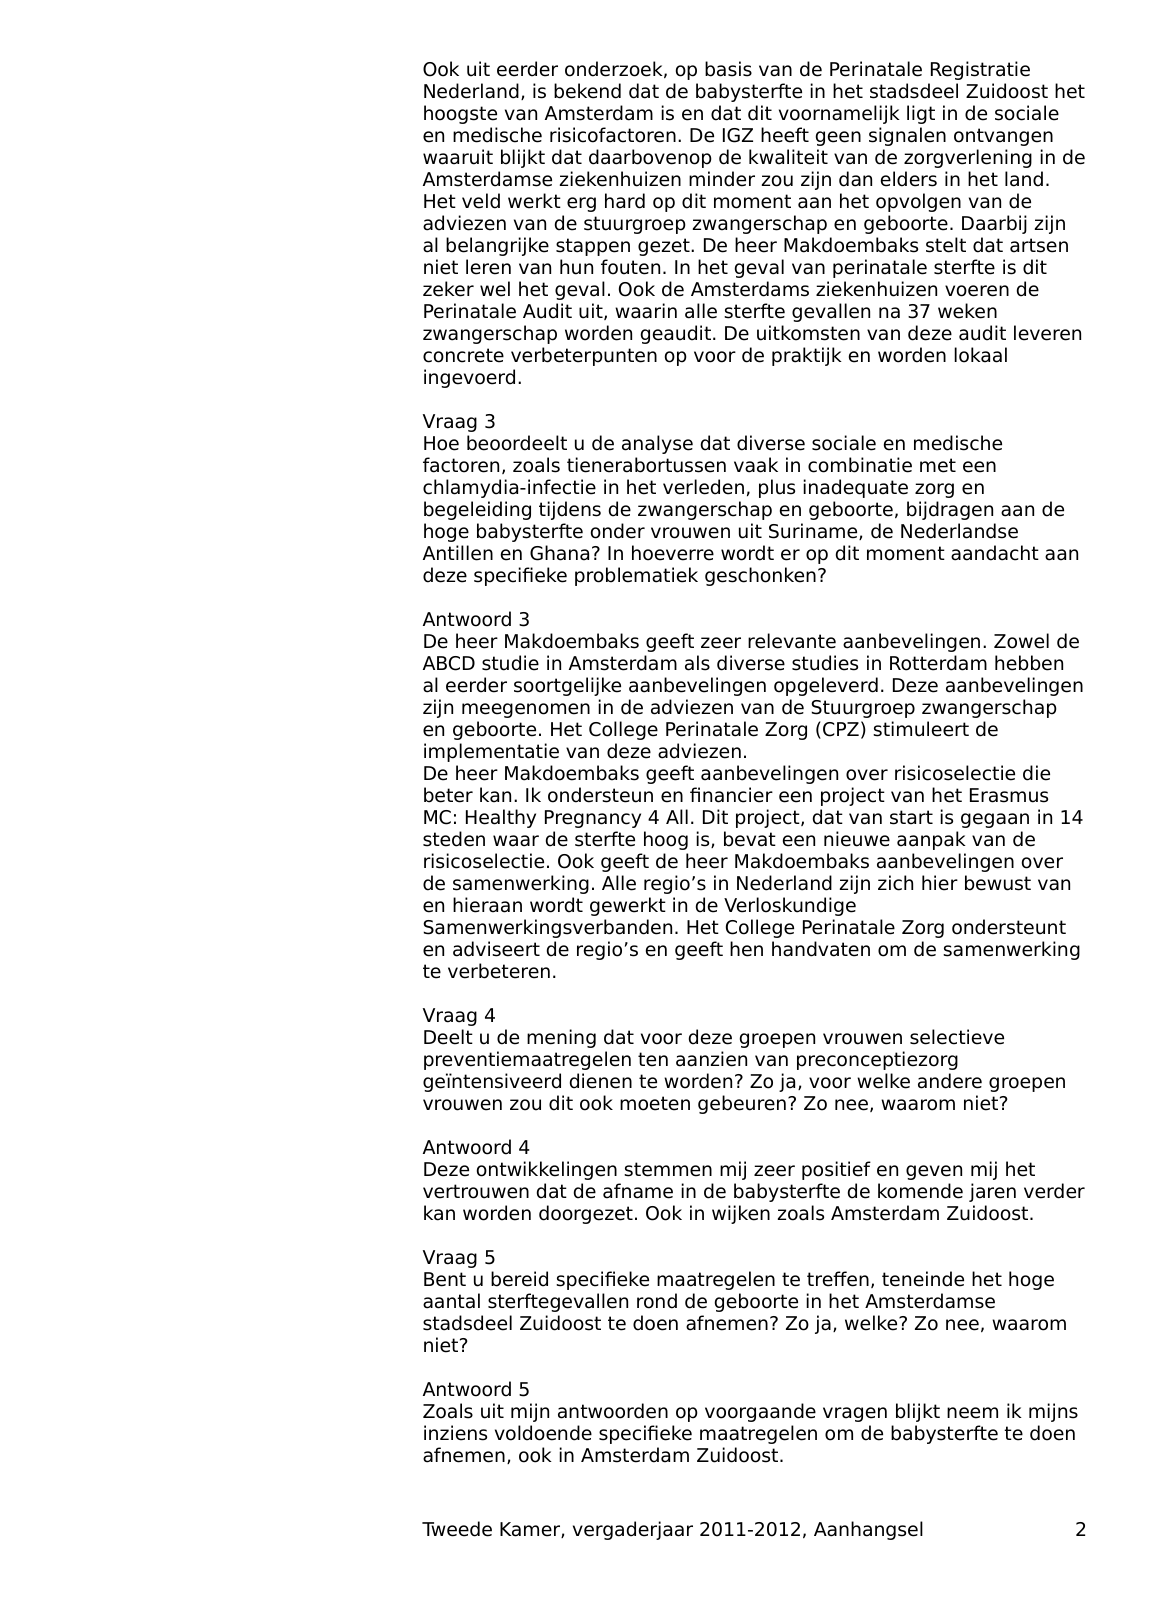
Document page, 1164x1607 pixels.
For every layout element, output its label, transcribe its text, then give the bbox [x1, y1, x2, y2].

text De heer Makdoembaks geeft aanbevelingen over risicoselectie die beter kan. Ik ondersteun en financier een project van het Erasmus MC: Healthy Pregnancy 4 All. Dit project, dat van start is gegaan in 14 steden waar de sterfte hoog is, bevat een nieuwe aanpak van de risicoselectie. Ook geeft de heer Makdoembaks aanbevelingen over de samenwerking. Alle regio’s in Nederland zijn zich hier bewust van en hieraan wordt gewerkt in de Verloskundige Samenwerkingsverbanden. Het College Perinatale Zorg ondersteunt en adviseert de regio’s en geeft hen handvaten om de samenwerking te verbeteren. [422, 763, 1087, 983]
text Antwoord 4 [422, 1137, 1087, 1159]
text Ook uit eerder onderzoek, op basis van de Perinatale Registratie Nederland, is bekend dat de babysterfte in het stadsdeel Zuidoost het hoogste van Amsterdam is en dat dit voornamelijk ligt in de sociale en medische risicofactoren. De IGZ heeft geen signalen ontvangen waaruit blijkt dat daarbovenop de kwaliteit van de zorgverlening in de Amsterdamse ziekenhuizen minder zou zijn dan elders in het land. Het veld werkt erg hard op dit moment aan het opvolgen van de adviezen van de stuurgroep zwangerschap en geboorte. Daarbij zijn al belangrijke stappen gezet. De heer Makdoembaks stelt dat artsen niet leren van hun fouten. In het geval van perinatale sterfte is dit zeker wel het geval. Ook de Amsterdams ziekenhuizen voeren de Perinatale Audit uit, waarin alle sterfte gevallen na 37 weken zwangerschap worden geaudit. De uitkomsten van deze audit leveren concrete verbeterpunten op voor de praktijk en worden lokaal ingevoerd. [422, 59, 1087, 389]
text Zoals uit mijn antwoorden op voorgaande vragen blijkt neem ik mijns inziens voldoende specifieke maatregelen om de babysterfte te doen afnemen, ook in Amsterdam Zuidoost. [422, 1401, 1087, 1467]
text Deze ontwikkelingen stemmen mij zeer positief en geven mij het vertrouwen dat de afname in de babysterfte de komende jaren verder kan worden doorgezet. Ook in wijken zoals Amsterdam Zuidoost. [422, 1159, 1087, 1225]
text Vraag 3 [422, 411, 1087, 433]
text Vraag 4 [422, 1005, 1087, 1027]
text Deelt u de mening dat voor deze groepen vrouwen selectieve preventiemaatregelen ten aanzien van preconceptiezorg geïntensiveerd dienen te worden? Zo ja, voor welke andere groepen vrouwen zou dit ook moeten gebeuren? Zo nee, waarom niet? [422, 1027, 1087, 1115]
text Vraag 5 [422, 1247, 1087, 1269]
text Antwoord 3 [422, 609, 1087, 631]
text Antwoord 5 [422, 1379, 1087, 1401]
text Bent u bereid specifieke maatregelen te treffen, teneinde het hoge aantal sterftegevallen rond de geboorte in het Amsterdamse stadsdeel Zuidoost te doen afnemen? Zo ja, welke? Zo nee, waarom niet? [422, 1269, 1087, 1357]
text Hoe beoordeelt u de analyse dat diverse sociale en medische factoren, zoals tienerabortussen vaak in combinatie met een chlamydia-infectie in het verleden, plus inadequate zorg en begeleiding tijdens de zwangerschap en geboorte, bijdragen aan de hoge babysterfte onder vrouwen uit Suriname, de Nederlandse Antillen en Ghana? In hoeverre wordt er op dit moment aandacht aan deze specifieke problematiek geschonken? [422, 433, 1087, 587]
text De heer Makdoembaks geeft zeer relevante aanbevelingen. Zowel de ABCD studie in Amsterdam als diverse studies in Rotterdam hebben al eerder soortgelijke aanbevelingen opgeleverd. Deze aanbevelingen zijn meegenomen in de adviezen van de Stuurgroep zwangerschap en geboorte. Het College Perinatale Zorg (CPZ) stimuleert de implementatie van deze adviezen. [422, 631, 1087, 763]
